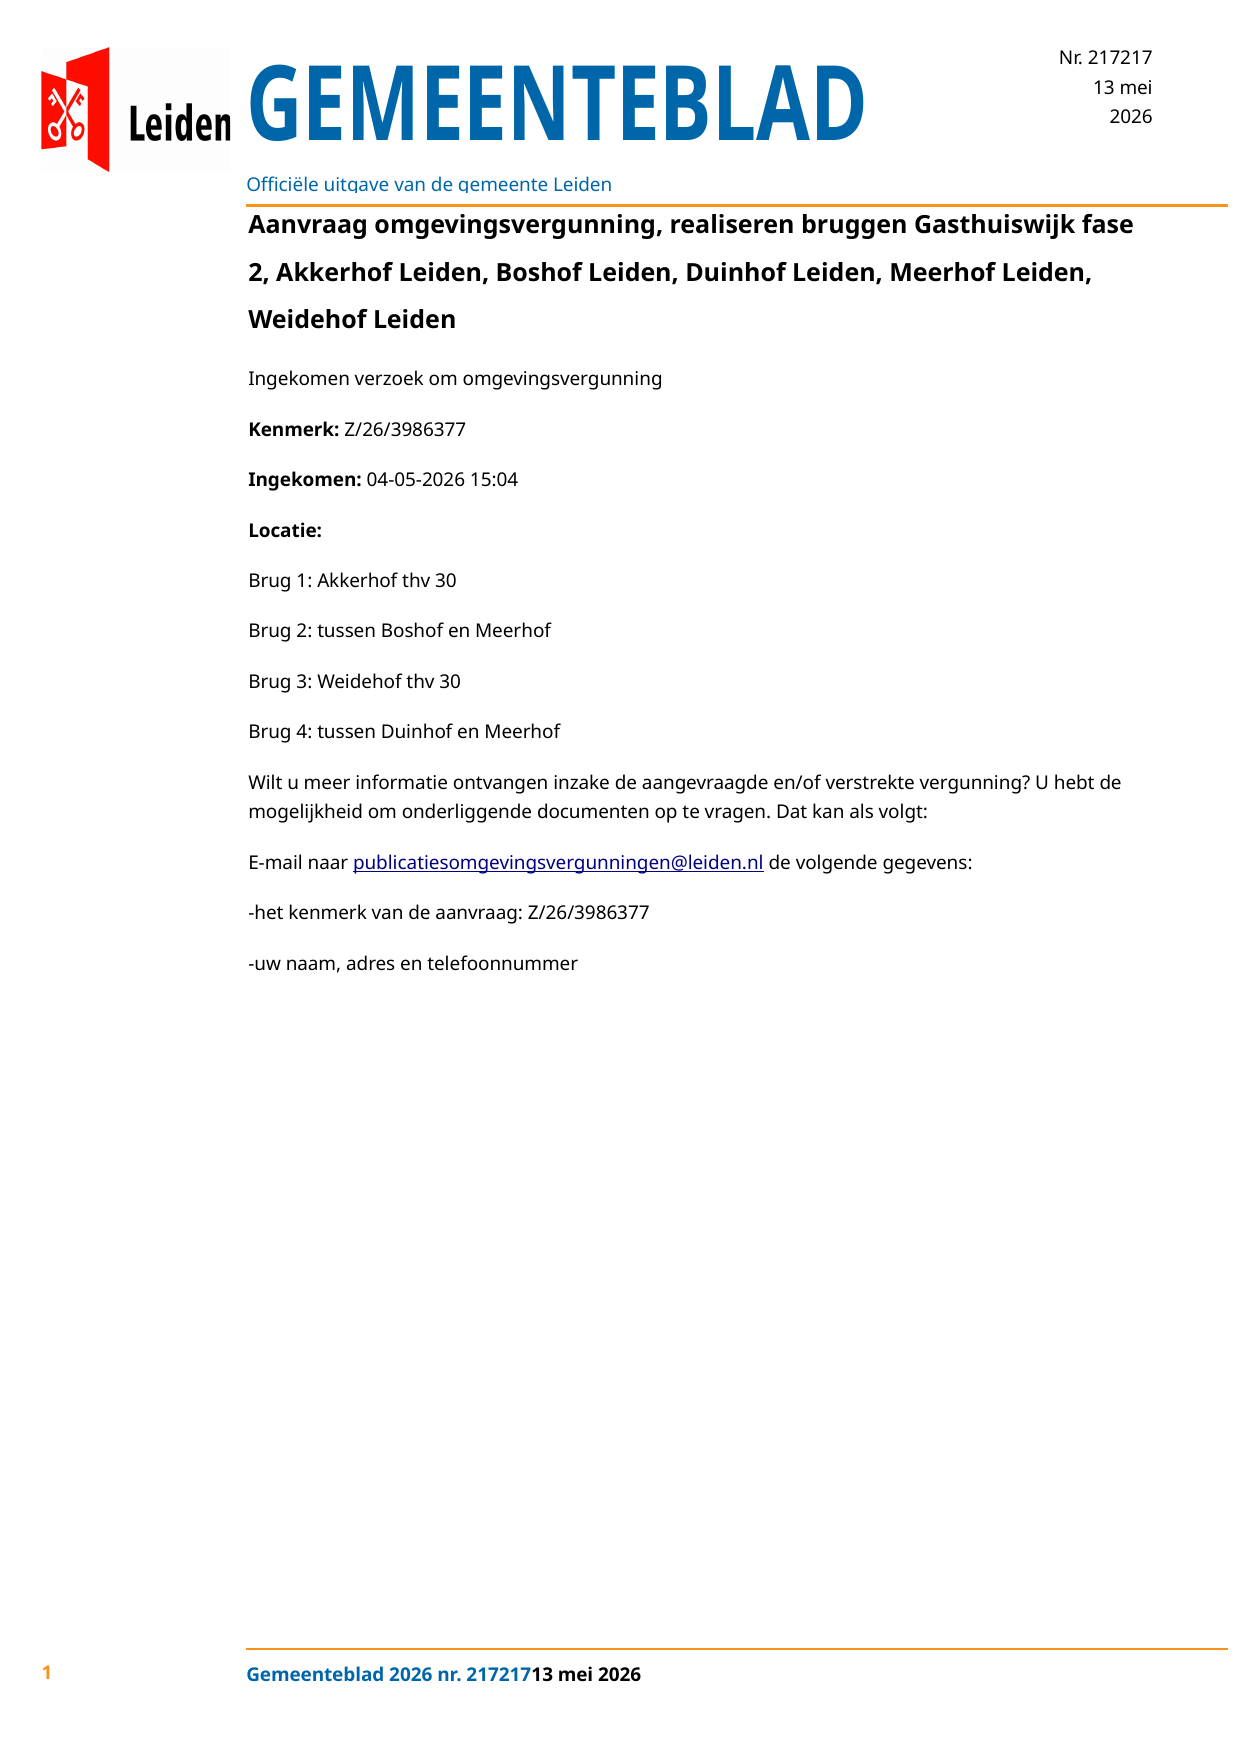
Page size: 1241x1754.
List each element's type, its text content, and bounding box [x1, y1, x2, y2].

text Brug 4: tussen Duinhof en Meerhof [248, 718, 1152, 744]
text Wilt u meer informatie ontvangen inzake de aangevraagde en/of verstrekte vergunning? U hebt de mogelijkheid om onderliggende documenten op te vragen. Dat kan als volgt: [248, 769, 1152, 824]
text Brug 3: Weidehof thv 30 [248, 668, 1152, 694]
text Brug 2: tussen Boshof en Meerhof [248, 618, 1152, 643]
text Ingekomen verzoek om omgevingsvergunning [248, 366, 1152, 391]
text Ingekomen: 04-05-2026 15:04 [248, 466, 1152, 492]
text -het kenmerk van de aanvraag: Z/26/3986377 [248, 899, 1152, 925]
text Brug 1: Akkerhof thv 30 [248, 567, 1152, 593]
text -uw naam, adres en telefoonnummer [248, 950, 1152, 975]
picture [41, 47, 231, 172]
text Aanvraag omgevingsvergunning, realiseren bruggen Gasthuiswijk fase 2, Akkerhof Leiden, Boshof Leiden, Duinhof Leiden, Meerhof Leiden, Weidehof Leiden [248, 207, 1152, 336]
text Locatie: [248, 517, 1152, 542]
text Kenmerk: Z/26/3986377 [248, 416, 1152, 442]
text E-mail naar publicatiesomgevingsvergunningen@leiden.nl de volgende gegevens: [248, 849, 1152, 874]
